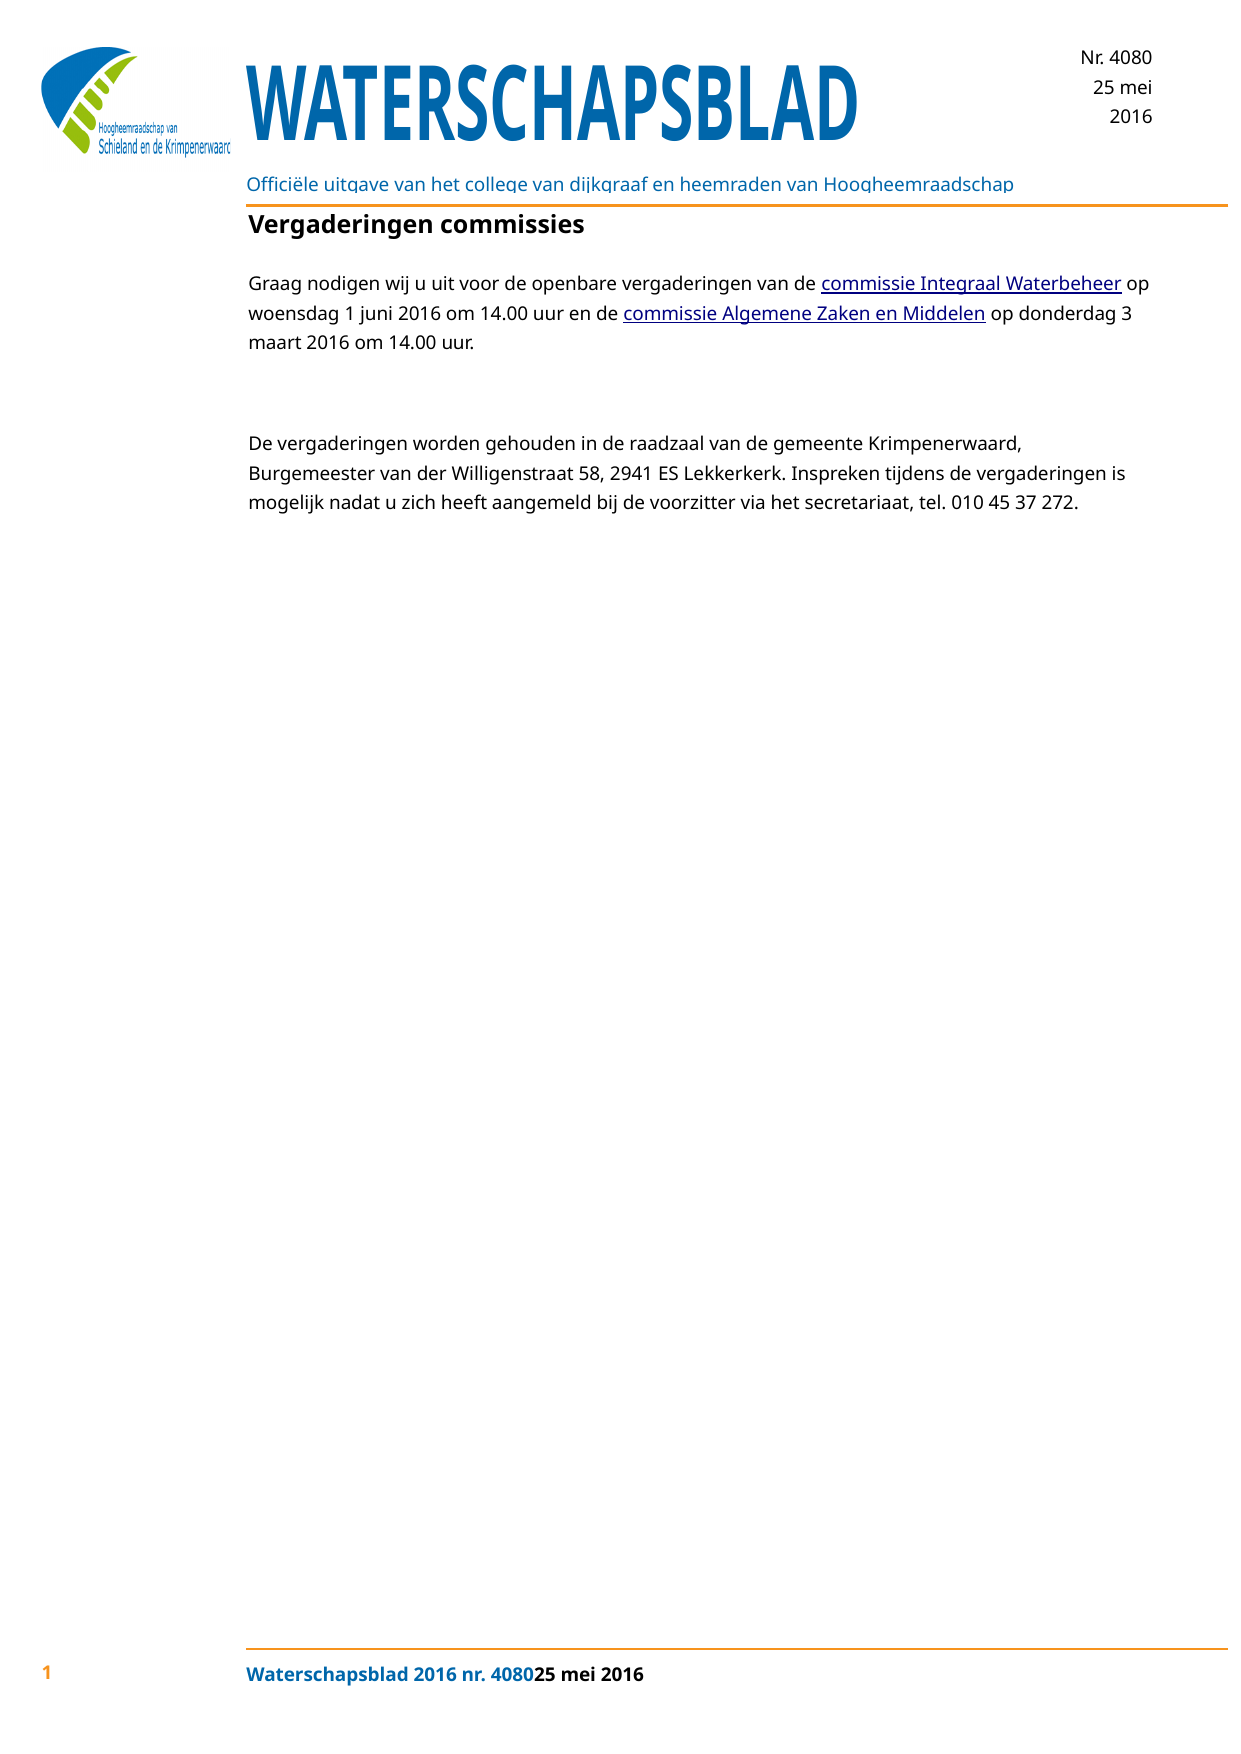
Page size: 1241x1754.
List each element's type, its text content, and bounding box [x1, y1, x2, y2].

text De vergaderingen worden gehouden in de raadzaal van de gemeente Krimpenerwaard, Burgemeester van der Willigenstraat 58, 2941 ES Lekkerkerk. Inspreken tijdens de vergaderingen is mogelijk nadat u zich heeft aangemeld bij de voorzitter via het secretariaat, tel. 010 45 37 272. [248, 430, 1152, 515]
picture [41, 47, 231, 172]
text Graag nodigen wij u uit voor de openbare vergaderingen van de commissie Integraal Waterbeheer op woensdag 1 juni 2016 om 14.00 uur en de commissie Algemene Zaken en Middelen op donderdag 3 maart 2016 om 14.00 uur. [248, 270, 1152, 355]
text Vergaderingen commissies [248, 207, 1152, 241]
